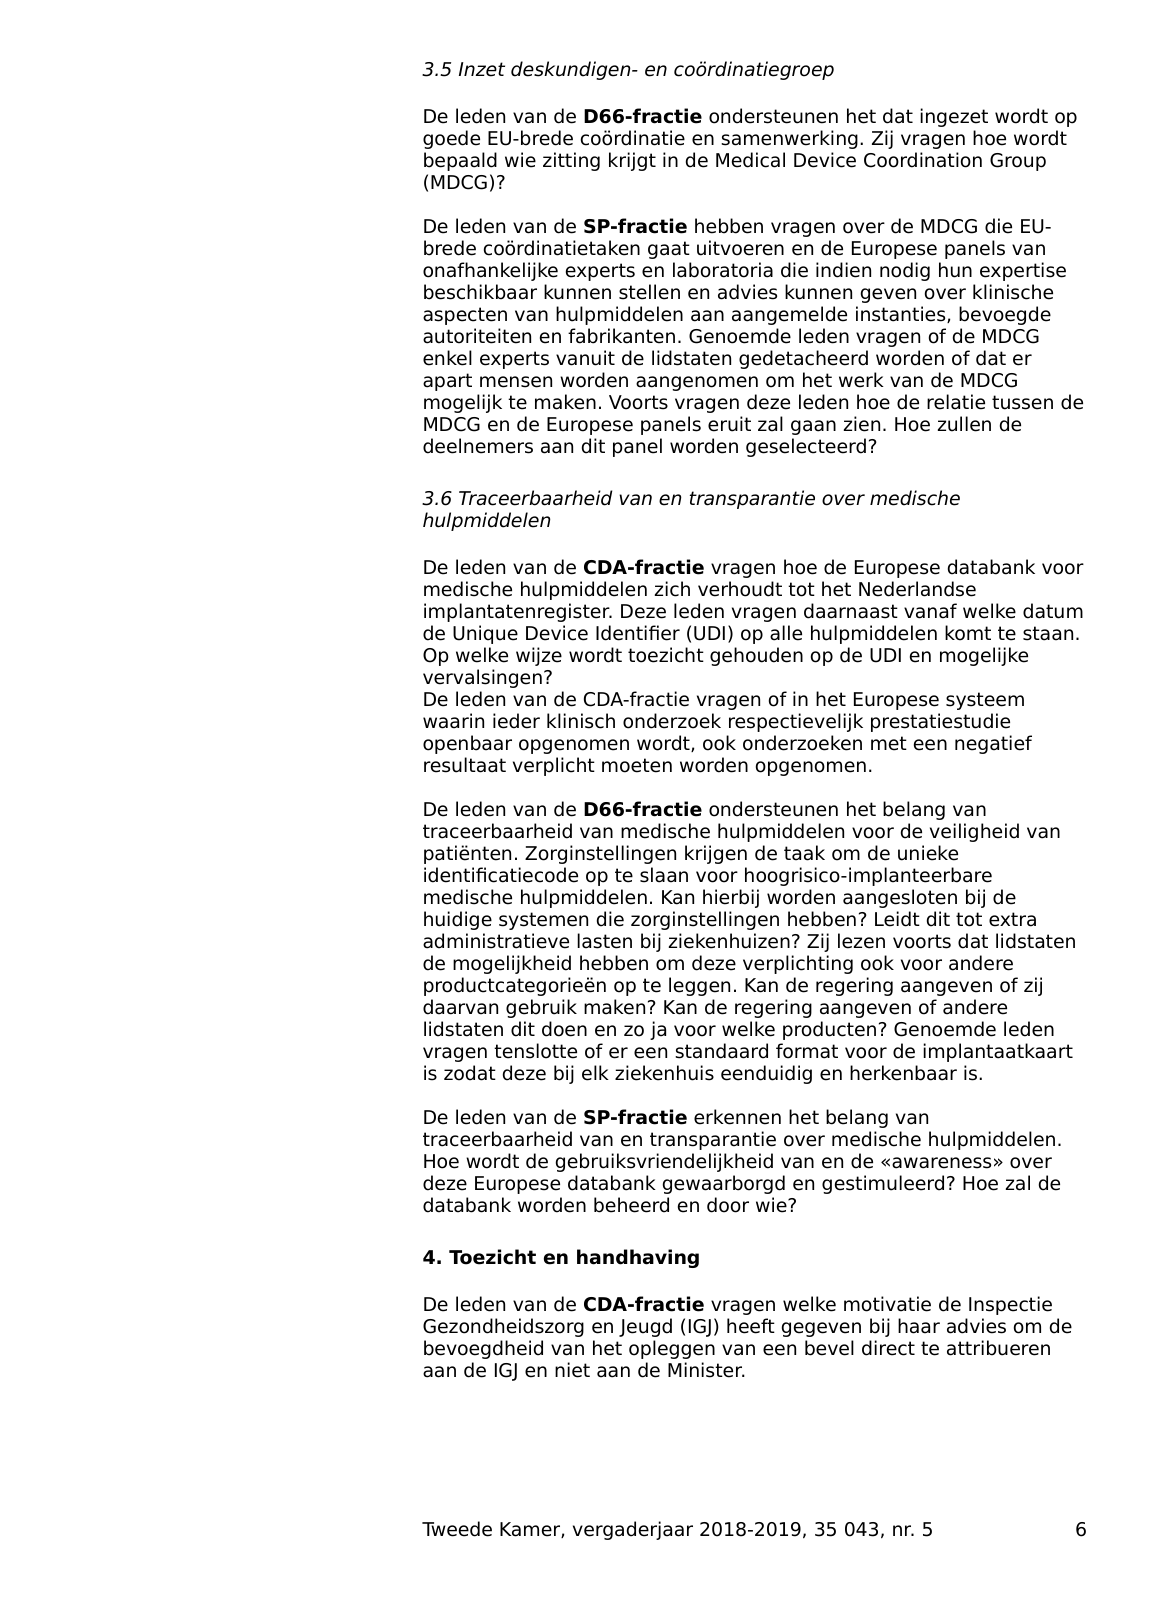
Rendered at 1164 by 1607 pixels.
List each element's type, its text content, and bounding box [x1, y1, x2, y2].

text De leden van de CDA-fractie vragen of in het Europese systeem waarin ieder klinisch onderzoek respectievelijk prestatiestudie openbaar opgenomen wordt, ook onderzoeken met een negatief resultaat verplicht moeten worden opgenomen. [422, 689, 1087, 777]
text De leden van de SP-fractie erkennen het belang van traceerbaarheid van en transparantie over medische hulpmiddelen. Hoe wordt de gebruiksvriendelijkheid van en de «awareness» over deze Europese databank gewaarborgd en gestimuleerd? Hoe zal de databank worden beheerd en door wie? [422, 1107, 1087, 1217]
text De leden van de CDA-fractie vragen welke motivatie de Inspectie Gezondheidszorg en Jeugd (IGJ) heeft gegeven bij haar advies om de bevoegdheid van het opleggen van een bevel direct te attribueren aan de IGJ en niet aan de Minister. [422, 1294, 1087, 1382]
subtitle 3.6 Traceerbaarheid van en transparantie over medische hulpmiddelen [422, 488, 1087, 532]
subtitle 4. Toezicht en handhaving [422, 1247, 1087, 1269]
text De leden van de D66-fractie ondersteunen het belang van traceerbaarheid van medische hulpmiddelen voor de veiligheid van patiënten. Zorginstellingen krijgen de taak om de unieke identificatiecode op te slaan voor hoogrisico-implanteerbare medische hulpmiddelen. Kan hierbij worden aangesloten bij de huidige systemen die zorginstellingen hebben? Leidt dit tot extra administratieve lasten bij ziekenhuizen? Zij lezen voorts dat lidstaten de mogelijkheid hebben om deze verplichting ook voor andere productcategorieën op te leggen. Kan de regering aangeven of zij daarvan gebruik maken? Kan de regering aangeven of andere lidstaten dit doen en zo ja voor welke producten? Genoemde leden vragen tenslotte of er een standaard format voor de implantaatkaart is zodat deze bij elk ziekenhuis eenduidig en herkenbaar is. [422, 799, 1087, 1084]
subtitle 3.5 Inzet deskundigen- en coördinatiegroep [422, 59, 1087, 81]
text De leden van de SP-fractie hebben vragen over de MDCG die EU-brede coördinatietaken gaat uitvoeren en de Europese panels van onafhankelijke experts en laboratoria die indien nodig hun expertise beschikbaar kunnen stellen en advies kunnen geven over klinische aspecten van hulpmiddelen aan aangemelde instanties, bevoegde autoriteiten en fabrikanten. Genoemde leden vragen of de MDCG enkel experts vanuit de lidstaten gedetacheerd worden of dat er apart mensen worden aangenomen om het werk van de MDCG mogelijk te maken. Voorts vragen deze leden hoe de relatie tussen de MDCG en de Europese panels eruit zal gaan zien. Hoe zullen de deelnemers aan dit panel worden geselecteerd? [422, 216, 1087, 458]
text De leden van de CDA-fractie vragen hoe de Europese databank voor medische hulpmiddelen zich verhoudt tot het Nederlandse implantatenregister. Deze leden vragen daarnaast vanaf welke datum de Unique Device Identifier (UDI) op alle hulpmiddelen komt te staan. Op welke wijze wordt toezicht gehouden op de UDI en mogelijke vervalsingen? [422, 557, 1087, 689]
text De leden van de D66-fractie ondersteunen het dat ingezet wordt op goede EU-brede coördinatie en samenwerking. Zij vragen hoe wordt bepaald wie zitting krijgt in de Medical Device Coordination Group (MDCG)? [422, 106, 1087, 194]
